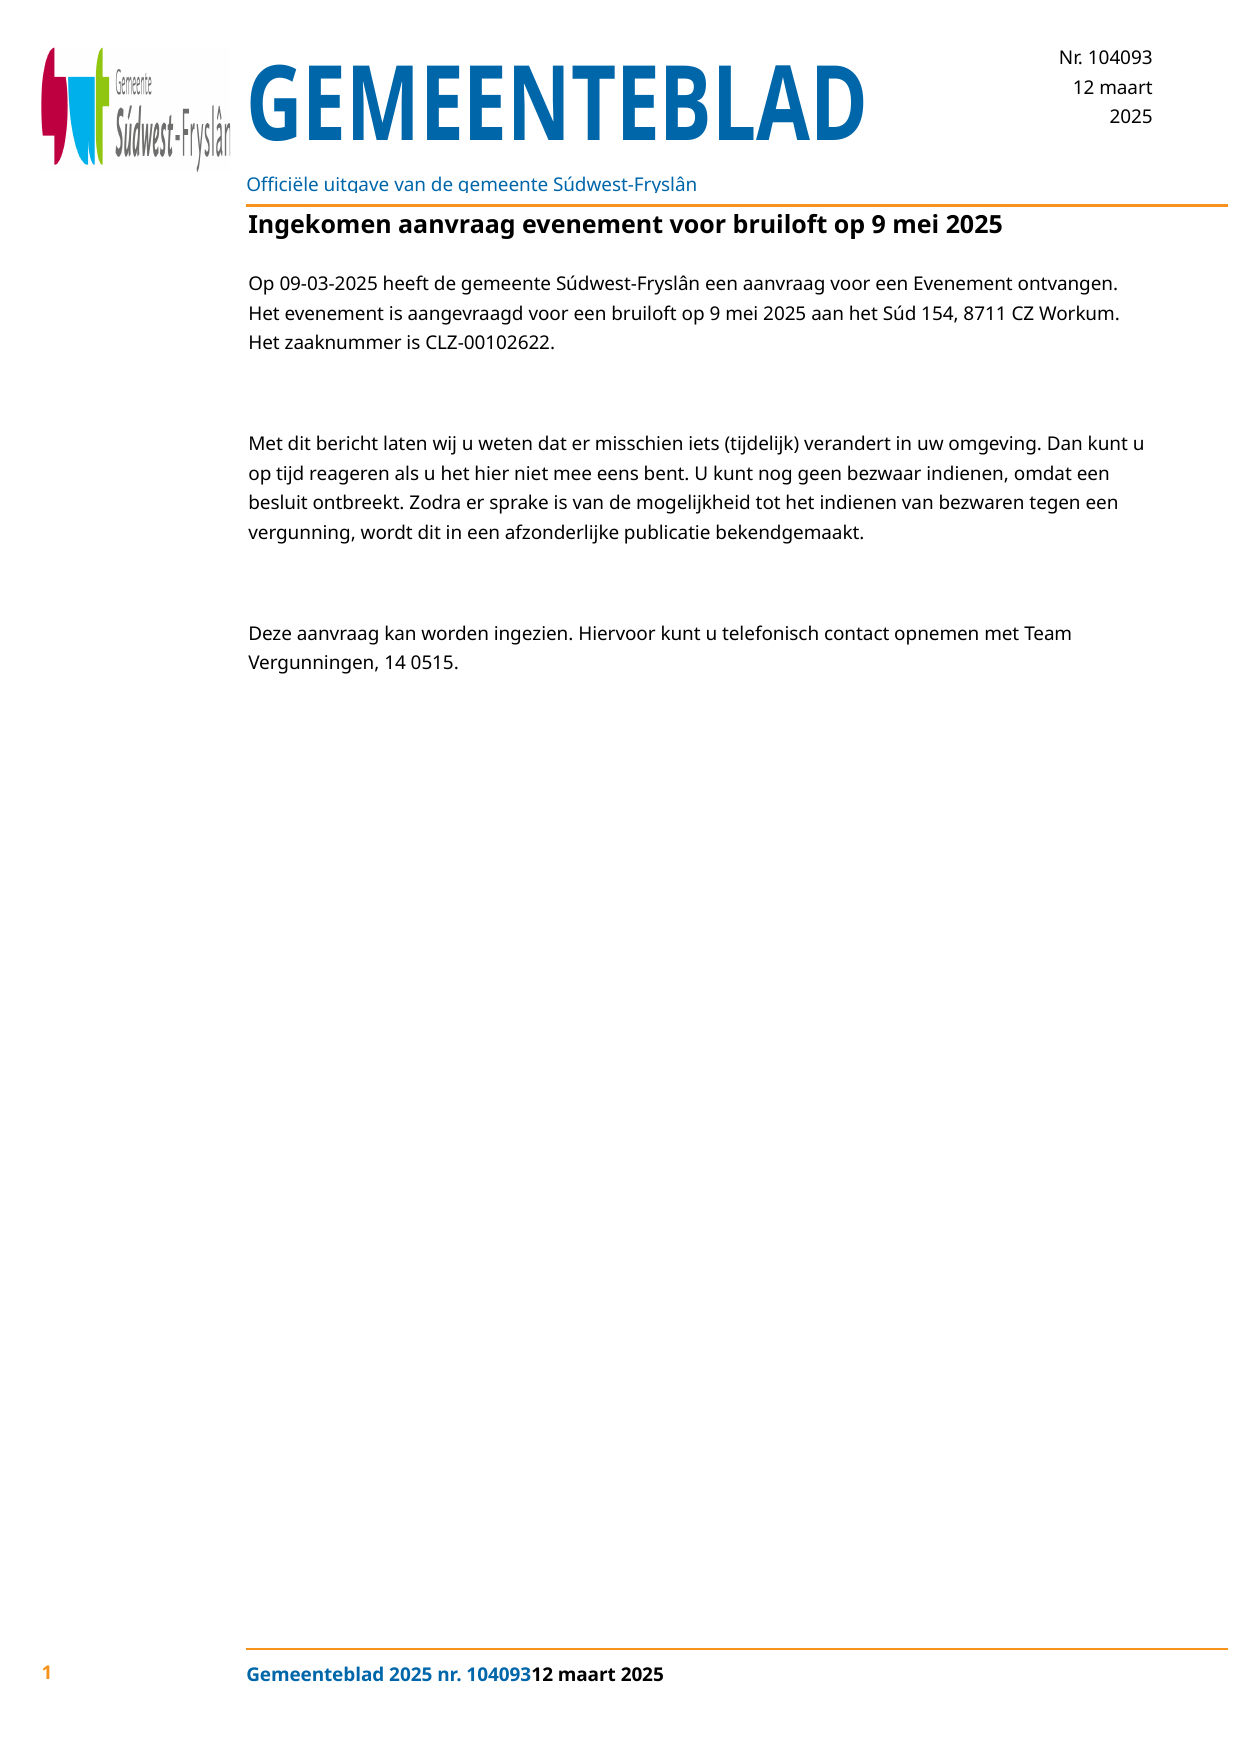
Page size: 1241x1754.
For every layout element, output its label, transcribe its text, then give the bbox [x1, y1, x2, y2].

picture [41, 47, 231, 172]
text Ingekomen aanvraag evenement voor bruiloft op 9 mei 2025 [248, 207, 1152, 241]
text Met dit bericht laten wij u weten dat er misschien iets (tijdelijk) verandert in uw omgeving. Dan kunt u op tijd reageren als u het hier niet mee eens bent. U kunt nog geen bezwaar indienen, omdat een besluit ontbreekt. Zodra er sprake is van de mogelijkheid tot het indienen van bezwaren tegen een vergunning, wordt dit in een afzonderlijke publicatie bekendgemaakt. [248, 430, 1152, 545]
text Op 09-03-2025 heeft de gemeente Súdwest-Fryslân een aanvraag voor een Evenement ontvangen. Het evenement is aangevraagd voor een bruiloft op 9 mei 2025 aan het Súd 154, 8711 CZ Workum. Het zaaknummer is CLZ-00102622. [248, 270, 1152, 355]
text Deze aanvraag kan worden ingezien. Hiervoor kunt u telefonisch contact opnemen met Team Vergunningen, 14 0515. [248, 620, 1152, 675]
